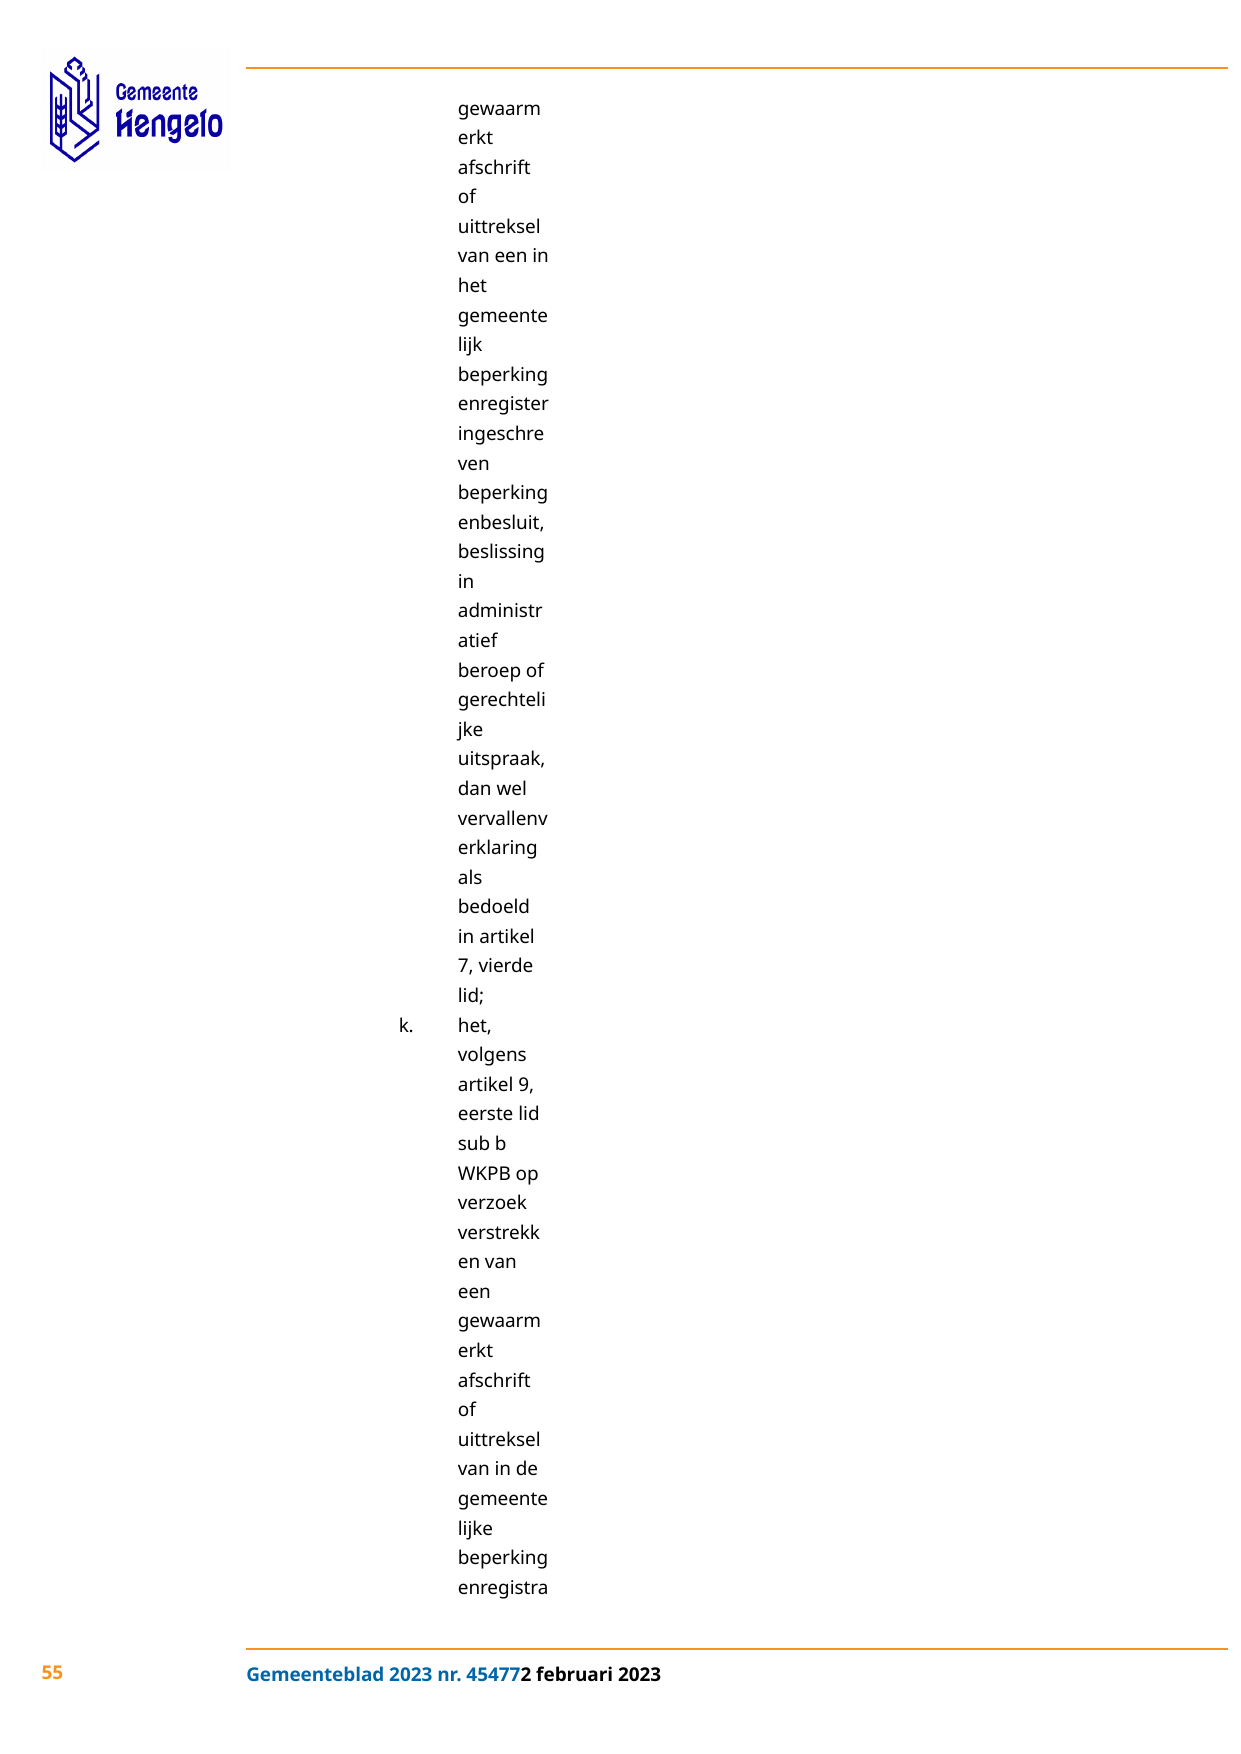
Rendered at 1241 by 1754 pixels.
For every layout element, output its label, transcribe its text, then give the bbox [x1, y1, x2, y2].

table_cell [248, 95, 398, 1600]
table_cell [700, 95, 850, 1600]
picture [41, 47, 231, 172]
table_cell gewaarmerkt afschrift of uittreksel van een in het gemeentelijk beperkingenregister ingeschreven beperkingenbesluit, beslissing in administratief beroep of gerechtelijke uitspraak, dan wel vervallenverklaring als bedoeld in artikel 7, vierde lid; het, volgens artikel 9, eerste lid sub b WKPB op verzoek verstrekken van een gewaarmerkt afschrift of uittreksel van in de gemeentelijke beperkingenregistra [399, 95, 549, 1600]
table_cell [1001, 95, 1152, 1600]
table_cell [549, 95, 700, 1600]
table_cell [850, 95, 1001, 1600]
